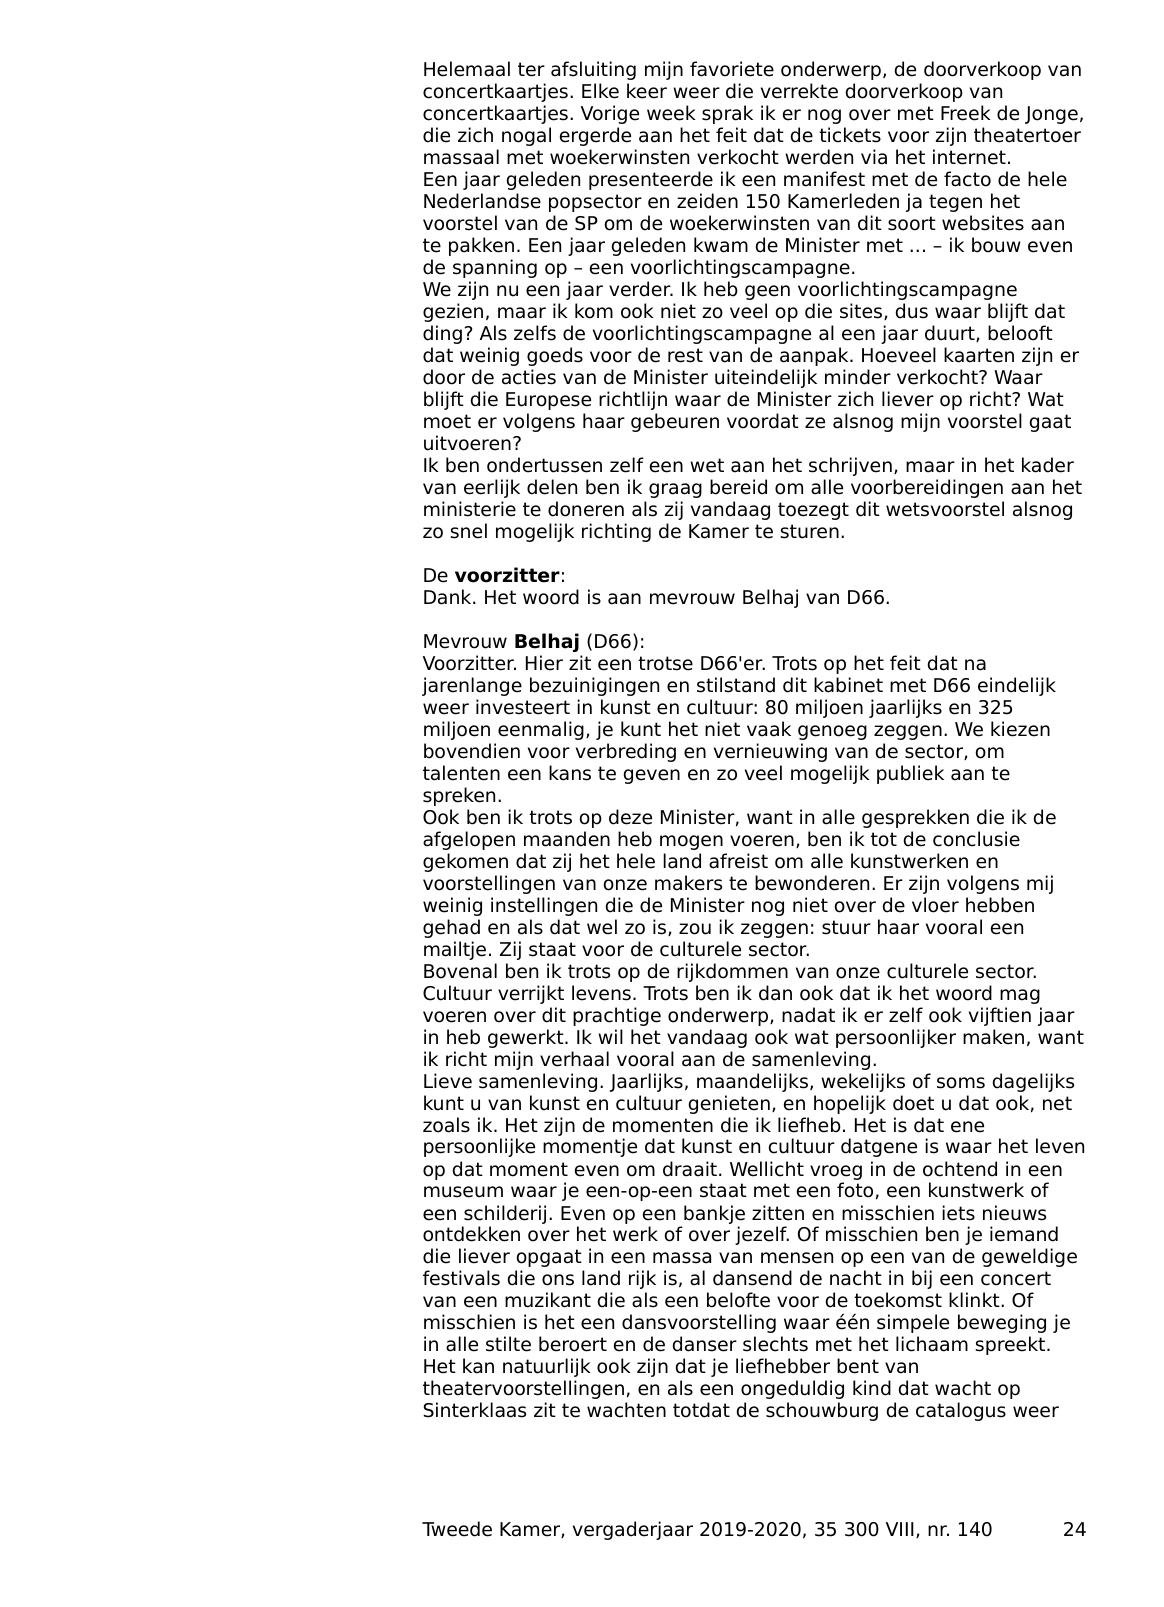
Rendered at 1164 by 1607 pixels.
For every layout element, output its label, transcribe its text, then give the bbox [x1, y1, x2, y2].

text Ik ben ondertussen zelf een wet aan het schrijven, maar in het kader van eerlijk delen ben ik graag bereid om alle voorbereidingen aan het ministerie te doneren als zij vandaag toezegt dit wetsvoorstel alsnog zo snel mogelijk richting de Kamer te sturen. [422, 455, 1087, 543]
text Mevrouw Belhaj (D66): [422, 631, 1087, 653]
text Dank. Het woord is aan mevrouw Belhaj van D66. [422, 587, 1087, 609]
text We zijn nu een jaar verder. Ik heb geen voorlichtingscampagne gezien, maar ik kom ook niet zo veel op die sites, dus waar blijft dat ding? Als zelfs de voorlichtingscampagne al een jaar duurt, belooft dat weinig goeds voor de rest van de aanpak. Hoeveel kaarten zijn er door de acties van de Minister uiteindelijk minder verkocht? Waar blijft die Europese richtlijn waar de Minister zich liever op richt? Wat moet er volgens haar gebeuren voordat ze alsnog mijn voorstel gaat uitvoeren? [422, 279, 1087, 455]
text Ook ben ik trots op deze Minister, want in alle gesprekken die ik de afgelopen maanden heb mogen voeren, ben ik tot de conclusie gekomen dat zij het hele land afreist om alle kunstwerken en voorstellingen van onze makers te bewonderen. Er zijn volgens mij weinig instellingen die de Minister nog niet over de vloer hebben gehad en als dat wel zo is, zou ik zeggen: stuur haar vooral een mailtje. Zij staat voor de culturele sector. [422, 807, 1087, 961]
text Bovenal ben ik trots op de rijkdommen van onze culturele sector. Cultuur verrijkt levens. Trots ben ik dan ook dat ik het woord mag voeren over dit prachtige onderwerp, nadat ik er zelf ook vijftien jaar in heb gewerkt. Ik wil het vandaag ook wat persoonlijker maken, want ik richt mijn verhaal vooral aan de samenleving. [422, 961, 1087, 1071]
text Helemaal ter afsluiting mijn favoriete onderwerp, de doorverkoop van concertkaartjes. Elke keer weer die verrekte doorverkoop van concertkaartjes. Vorige week sprak ik er nog over met Freek de Jonge, die zich nogal ergerde aan het feit dat de tickets voor zijn theatertoer massaal met woekerwinsten verkocht werden via het internet. [422, 59, 1087, 169]
text Voorzitter. Hier zit een trotse D66'er. Trots op het feit dat na jarenlange bezuinigingen en stilstand dit kabinet met D66 eindelijk weer investeert in kunst en cultuur: 80 miljoen jaarlijks en 325 miljoen eenmalig, je kunt het niet vaak genoeg zeggen. We kiezen bovendien voor verbreding en vernieuwing van de sector, om talenten een kans te geven en zo veel mogelijk publiek aan te spreken. [422, 653, 1087, 807]
text De voorzitter: [422, 565, 1087, 587]
text Lieve samenleving. Jaarlijks, maandelijks, wekelijks of soms dagelijks kunt u van kunst en cultuur genieten, en hopelijk doet u dat ook, net zoals ik. Het zijn de momenten die ik liefheb. Het is dat ene persoonlijke momentje dat kunst en cultuur datgene is waar het leven op dat moment even om draait. Wellicht vroeg in de ochtend in een museum waar je een-op-een staat met een foto, een kunstwerk of een schilderij. Even op een bankje zitten en misschien iets nieuws ontdekken over het werk of over jezelf. Of misschien ben je iemand die liever opgaat in een massa van mensen op een van de geweldige festivals die ons land rijk is, al dansend de nacht in bij een concert van een muzikant die als een belofte voor de toekomst klinkt. Of misschien is het een dansvoorstelling waar één simpele beweging je in alle stilte beroert en de danser slechts met het lichaam spreekt. Het kan natuurlijk ook zijn dat je liefhebber bent van theatervoorstellingen, en als een ongeduldig kind dat wacht op Sinterklaas zit te wachten totdat de schouwburg de catalogus weer [422, 1071, 1087, 1422]
text Een jaar geleden presenteerde ik een manifest met de facto de hele Nederlandse popsector en zeiden 150 Kamerleden ja tegen het voorstel van de SP om de woekerwinsten van dit soort websites aan te pakken. Een jaar geleden kwam de Minister met ... – ik bouw even de spanning op – een voorlichtingscampagne. [422, 169, 1087, 279]
